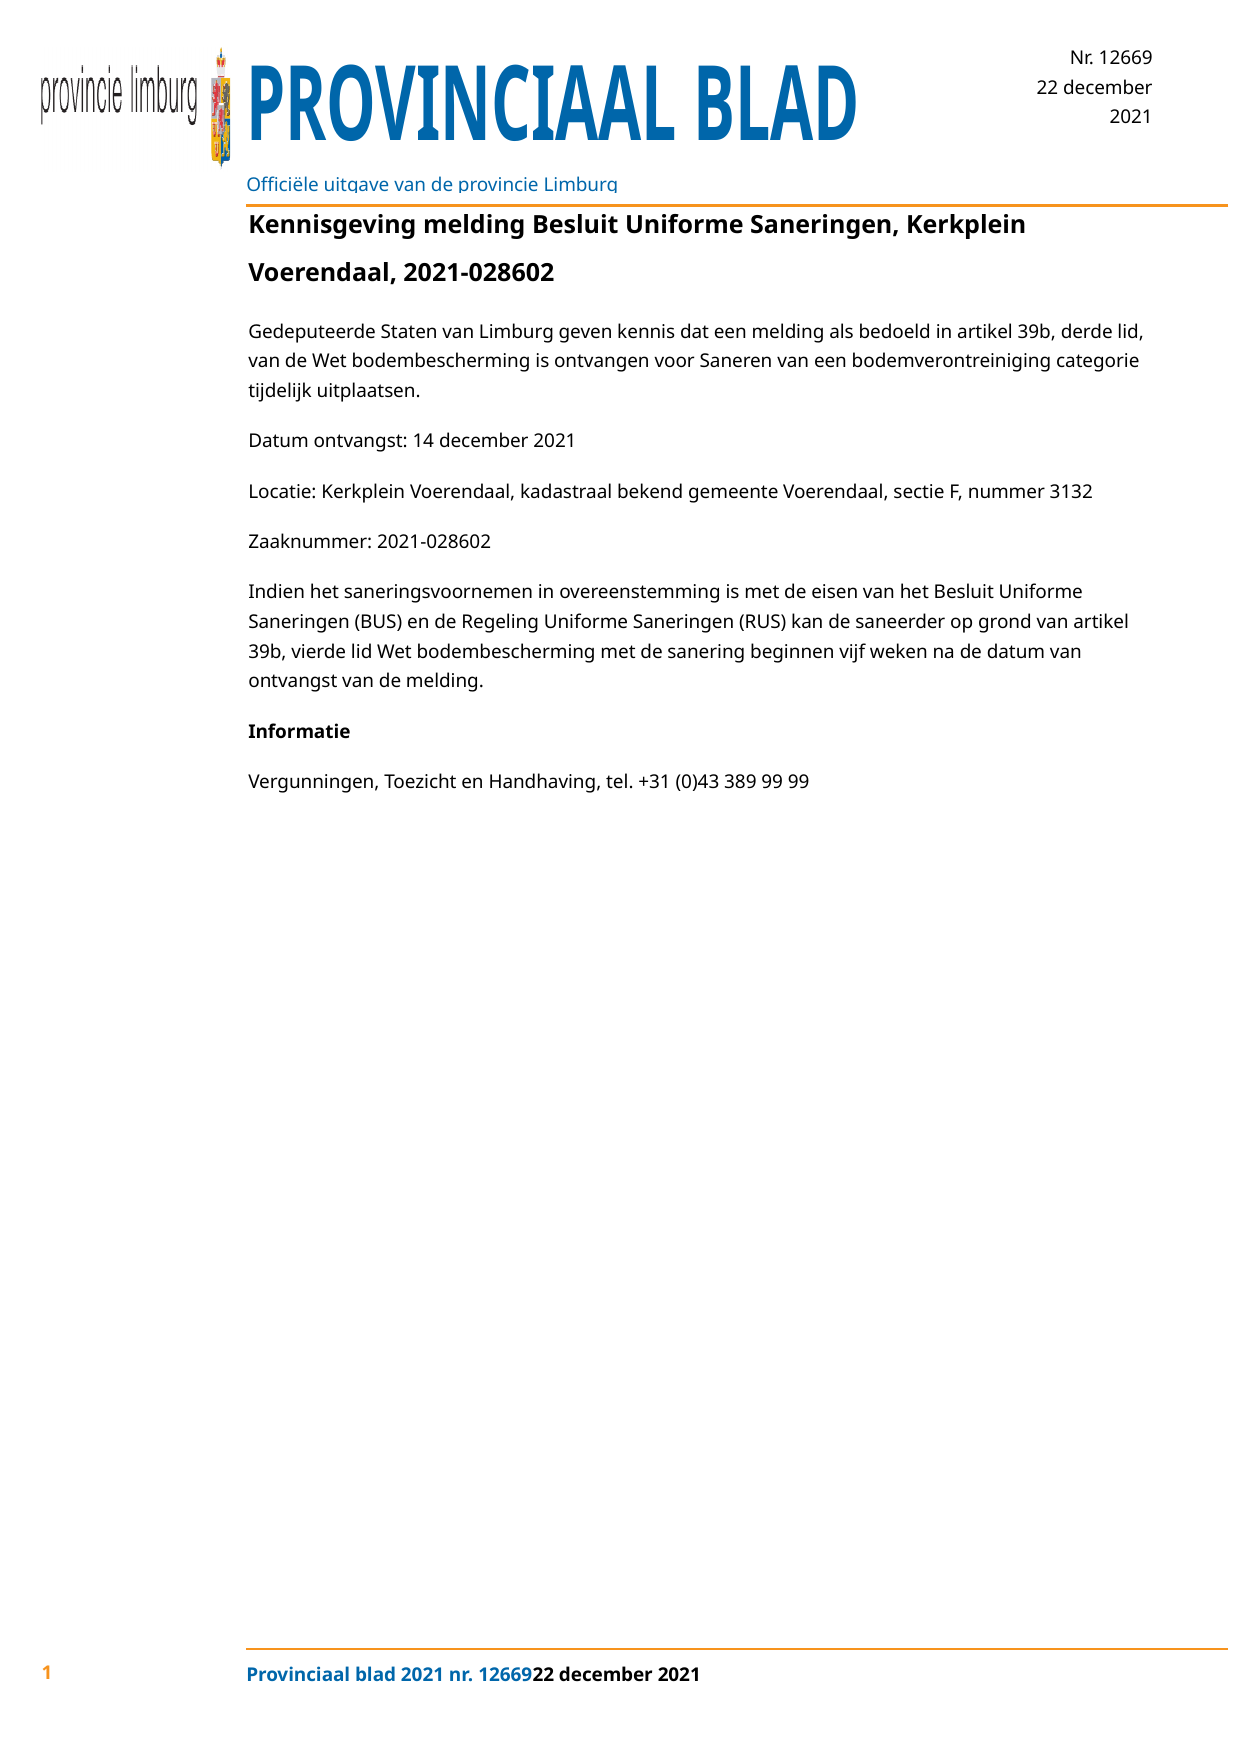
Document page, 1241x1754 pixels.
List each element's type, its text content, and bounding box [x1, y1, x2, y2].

text Locatie: Kerkplein Voerendaal, kadastraal bekend gemeente Voerendaal, sectie F, nummer 3132 [248, 478, 1152, 504]
picture [41, 47, 231, 172]
text Datum ontvangst: 14 december 2021 [248, 427, 1152, 453]
text Vergunningen, Toezicht en Handhaving, tel. +31 (0)43 389 99 99 [248, 768, 1152, 794]
text Kennisgeving melding Besluit Uniforme Saneringen, Kerkplein Voerendaal, 2021-028602 [248, 207, 1152, 288]
text Zaaknummer: 2021-028602 [248, 528, 1152, 554]
text Informatie [248, 718, 1152, 744]
text Gedeputeerde Staten van Limburg geven kennis dat een melding als bedoeld in artikel 39b, derde lid, van de Wet bodembescherming is ontvangen voor Saneren van een bodemverontreiniging categorie tijdelijk uitplaatsen. [248, 318, 1152, 403]
text Indien het saneringsvoornemen in overeenstemming is met de eisen van het Besluit Uniforme Saneringen (BUS) en de Regeling Uniforme Saneringen (RUS) kan de saneerder op grond van artikel 39b, vierde lid Wet bodembescherming met de sanering beginnen vijf weken na de datum van ontvangst van de melding. [248, 579, 1152, 693]
